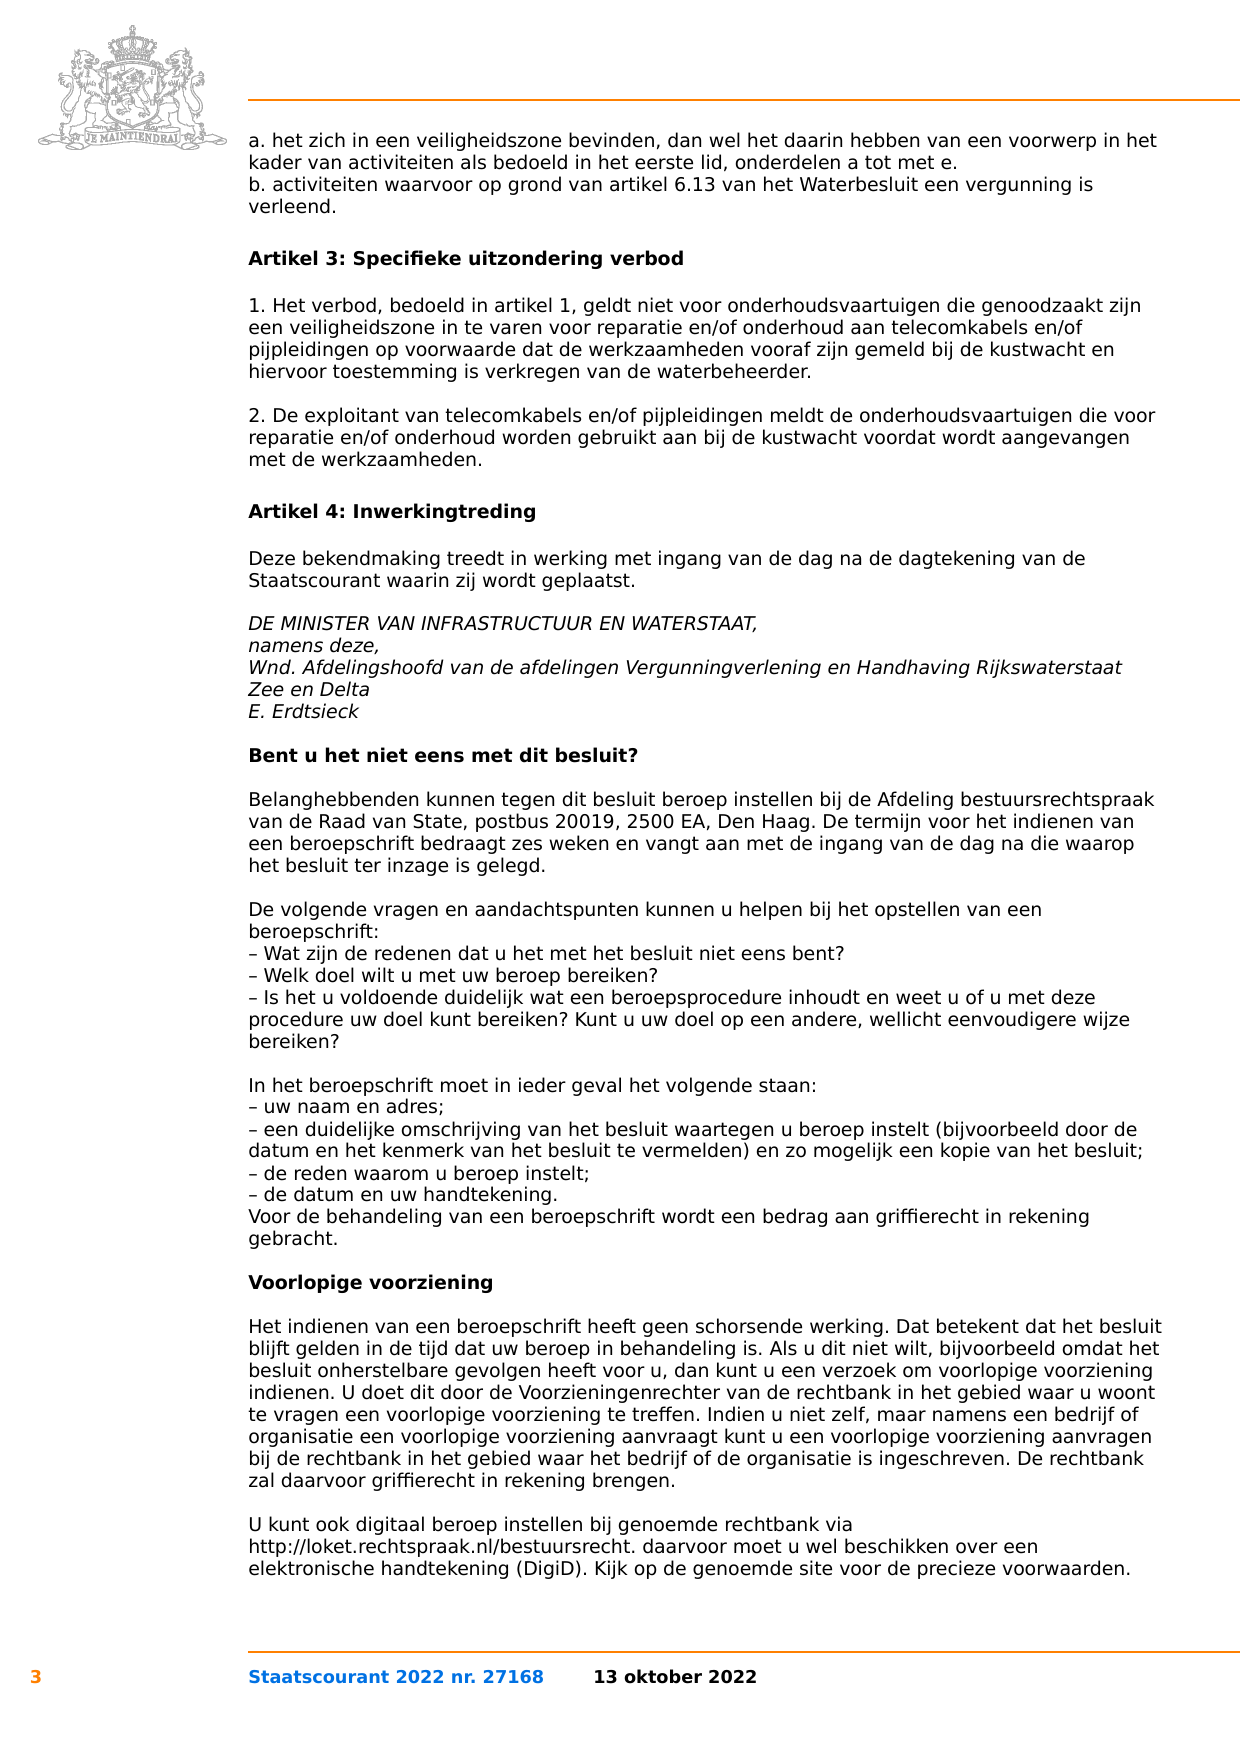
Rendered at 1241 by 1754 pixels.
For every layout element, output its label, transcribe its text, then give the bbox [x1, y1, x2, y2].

text In het beroepschrift moet in ieder geval het volgende staan: [248, 1074, 1163, 1096]
text a. het zich in een veiligheidszone bevinden, dan wel het daarin hebben van een voorwerp in het kader van activiteiten als bedoeld in het eerste lid, onderdelen a tot met e. [248, 130, 1163, 174]
text De volgende vragen en aandachtspunten kunnen u helpen bij het opstellen van een beroepschrift: [248, 899, 1163, 943]
subtitle Artikel 4: Inwerkingtreding [248, 501, 1163, 522]
text – de reden waarom u beroep instelt; [248, 1162, 1163, 1184]
picture [38, 25, 227, 150]
text b. activiteiten waarvoor op grond van artikel 6.13 van het Waterbesluit een vergunning is verleend. [248, 174, 1163, 218]
text – uw naam en adres; [248, 1096, 1163, 1118]
text – Welk doel wilt u met uw beroep bereiken? [248, 965, 1163, 987]
text Bent u het niet eens met dit besluit? [248, 745, 1163, 767]
text U kunt ook digitaal beroep instellen bij genoemde rechtbank via http://loket.rechtspraak.nl/bestuursrecht. daarvoor moet u wel beschikken over een elektronische handtekening (DigiD). Kijk op de genoemde site voor de precieze voorwaarden. [248, 1514, 1163, 1580]
text Het indienen van een beroepschrift heeft geen schorsende werking. Dat betekent dat het besluit blijft gelden in de tijd dat uw beroep in behandeling is. Als u dit niet wilt, bijvoorbeeld omdat het besluit onherstelbare gevolgen heeft voor u, dan kunt u een verzoek om voorlopige voorziening indienen. U doet dit door de Voorzieningenrechter van de rechtbank in het gebied waar u woont te vragen een voorlopige voorziening te treffen. Indien u niet zelf, maar namens een bedrijf of organisatie een voorlopige voorziening aanvraagt kunt u een voorlopige voorziening aanvragen bij de rechtbank in het gebied waar het bedrijf of de organisatie is ingeschreven. De rechtbank zal daarvoor griffierecht in rekening brengen. [248, 1316, 1163, 1492]
text – Wat zijn de redenen dat u het met het besluit niet eens bent? [248, 943, 1163, 965]
text – Is het u voldoende duidelijk wat een beroepsprocedure inhoudt en weet u of u met deze procedure uw doel kunt bereiken? Kunt u uw doel op een andere, wellicht eenvoudigere wijze bereiken? [248, 987, 1163, 1053]
text Voorlopige voorziening [248, 1272, 1163, 1294]
text Voor de behandeling van een beroepschrift wordt een bedrag aan griffierecht in rekening gebracht. [248, 1206, 1163, 1250]
text DE MINISTER VAN INFRASTRUCTUUR EN WATERSTAAT, namens deze, Wnd. Afdelingshoofd van de afdelingen Vergunningverlening en Handhaving Rijkswaterstaat Zee en Delta E. Erdtsieck [248, 613, 1163, 723]
text 2. De exploitant van telecomkabels en/of pijpleidingen meldt de onderhoudsvaartuigen die voor reparatie en/of onderhoud worden gebruikt aan bij de kustwacht voordat wordt aangevangen met de werkzaamheden. [248, 404, 1163, 471]
text Deze bekendmaking treedt in werking met ingang van de dag na de dagtekening van de Staatscourant waarin zij wordt geplaatst. [248, 547, 1163, 591]
text Belanghebbenden kunnen tegen dit besluit beroep instellen bij de Afdeling bestuursrechtspraak van de Raad van State, postbus 20019, 2500 EA, Den Haag. De termijn voor het indienen van een beroepschrift bedraagt zes weken en vangt aan met de ingang van de dag na die waarop het besluit ter inzage is gelegd. [248, 789, 1163, 877]
text – een duidelijke omschrijving van het besluit waartegen u beroep instelt (bijvoorbeeld door de datum en het kenmerk van het besluit te vermelden) en zo mogelijk een kopie van het besluit; [248, 1118, 1163, 1162]
text – de datum en uw handtekening. [248, 1184, 1163, 1206]
text 1. Het verbod, bedoeld in artikel 1, geldt niet voor onderhoudsvaartuigen die genoodzaakt zijn een veiligheidszone in te varen voor reparatie en/of onderhoud aan telecomkabels en/of pijpleidingen op voorwaarde dat de werkzaamheden vooraf zijn gemeld bij de kustwacht en hiervoor toestemming is verkregen van de waterbeheerder. [248, 295, 1163, 383]
subtitle Artikel 3: Specifieke uitzondering verbod [248, 248, 1163, 270]
